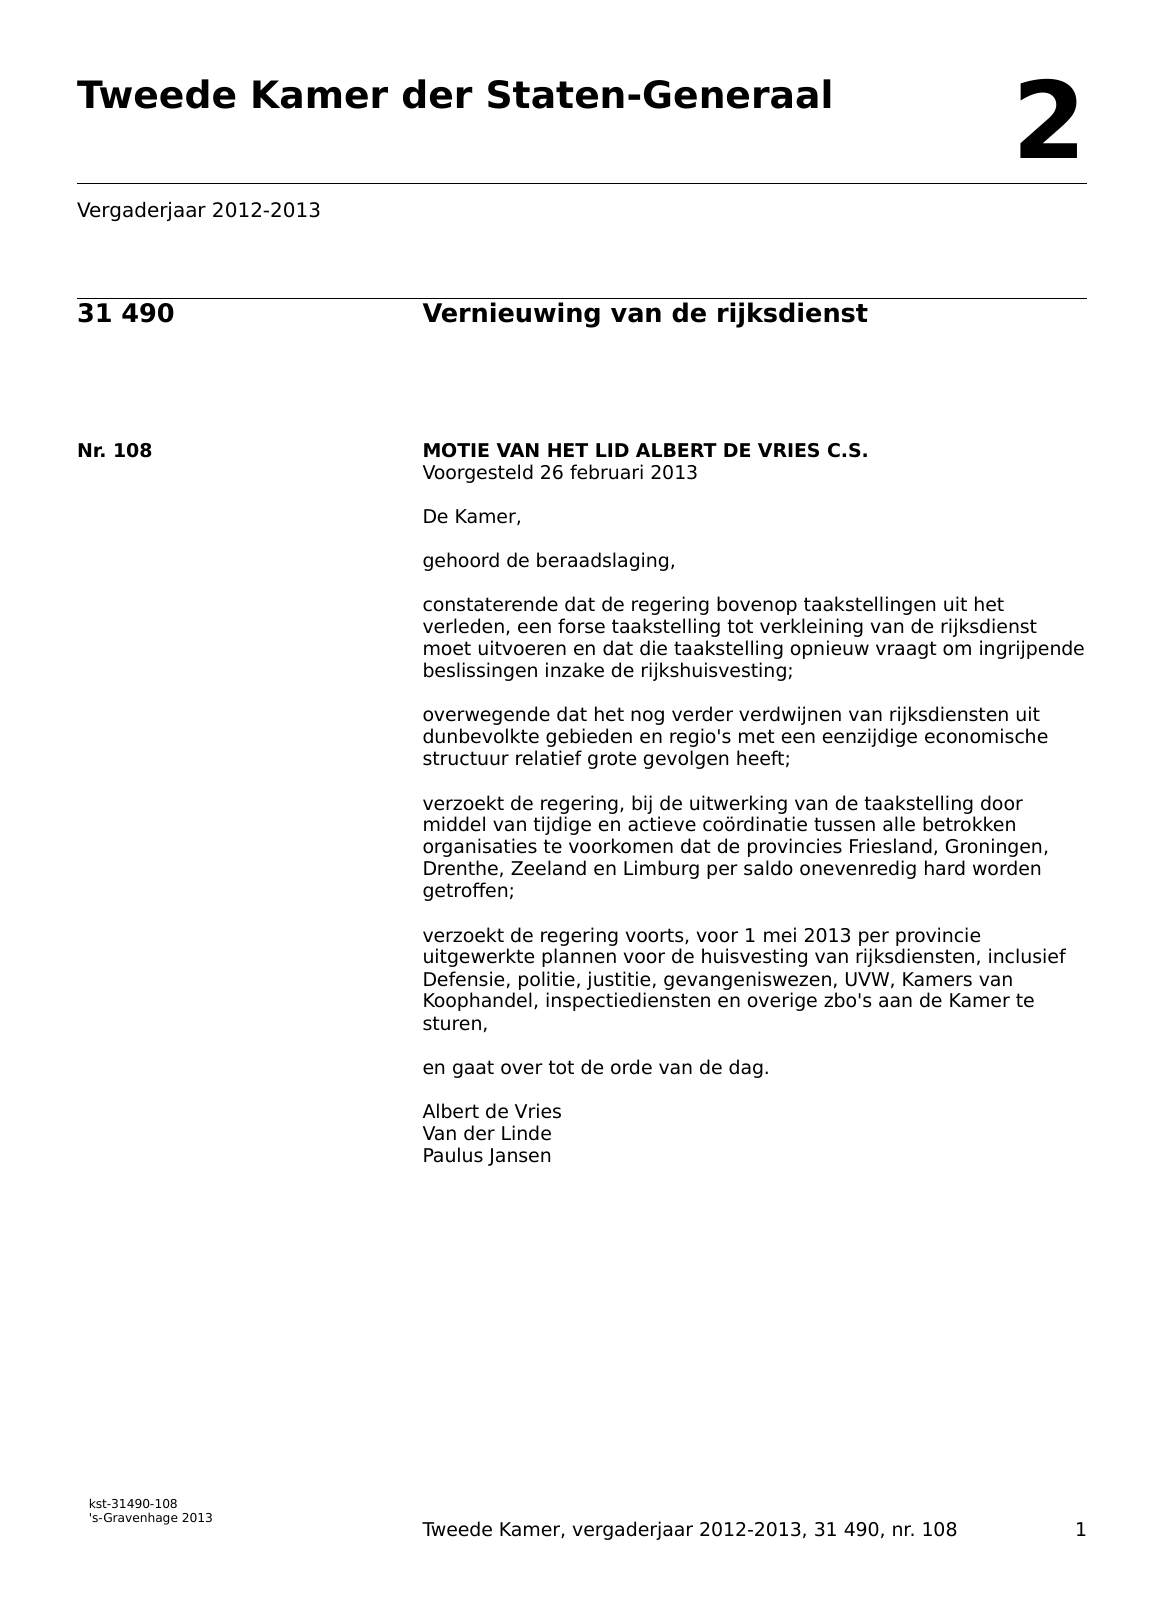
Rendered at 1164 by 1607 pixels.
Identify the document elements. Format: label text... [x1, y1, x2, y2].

table_header Tweede Kamer der Staten-Generaal [77, 59, 886, 183]
table_cell Vergaderjaar 2012-2013 [77, 184, 1087, 298]
text en gaat over tot de orde van de dag. [422, 1057, 1087, 1078]
text verzoekt de regering voorts, voor 1 mei 2013 per provincie uitgewerkte plannen voor de huisvesting van rijksdiensten, inclusief Defensie, politie, justitie, gevangeniswezen, UVW, Kamers van Koophandel, inspectiediensten en overige zbo's aan de Kamer te sturen, [422, 924, 1087, 1034]
text De Kamer, [422, 506, 1087, 528]
table_header 2 [886, 59, 1087, 183]
text kst-31490-108 [88, 1497, 323, 1511]
text Voorgesteld 26 februari 2013 [422, 462, 1087, 484]
text Paulus Jansen [422, 1145, 1087, 1167]
text Albert de Vries [422, 1101, 1087, 1123]
text 's-Gravenhage 2013 [88, 1511, 323, 1525]
subtitle 31 490 Vernieuwing van de rijksdienst [77, 299, 1087, 329]
text overwegende dat het nog verder verdwijnen van rijksdiensten uit dunbevolkte gebieden en regio's met een eenzijdige economische structuur relatief grote gevolgen heeft; [422, 704, 1087, 770]
text gehoord de beraadslaging, [422, 550, 1087, 572]
subtitle Nr. 108 MOTIE VAN HET LID ALBERT DE VRIES C.S. [77, 440, 1087, 462]
text constaterende dat de regering bovenop taakstellingen uit het verleden, een forse taakstelling tot verkleining van de rijksdienst moet uitvoeren en dat die taakstelling opnieuw vraagt om ingrijpende beslissingen inzake de rijkshuisvesting; [422, 594, 1087, 682]
text Van der Linde [422, 1123, 1087, 1145]
text verzoekt de regering, bij de uitwerking van de taakstelling door middel van tijdige en actieve coördinatie tussen alle betrokken organisaties te voorkomen dat de provincies Friesland, Groningen, Drenthe, Zeeland en Limburg per saldo onevenredig hard worden getroffen; [422, 792, 1087, 902]
